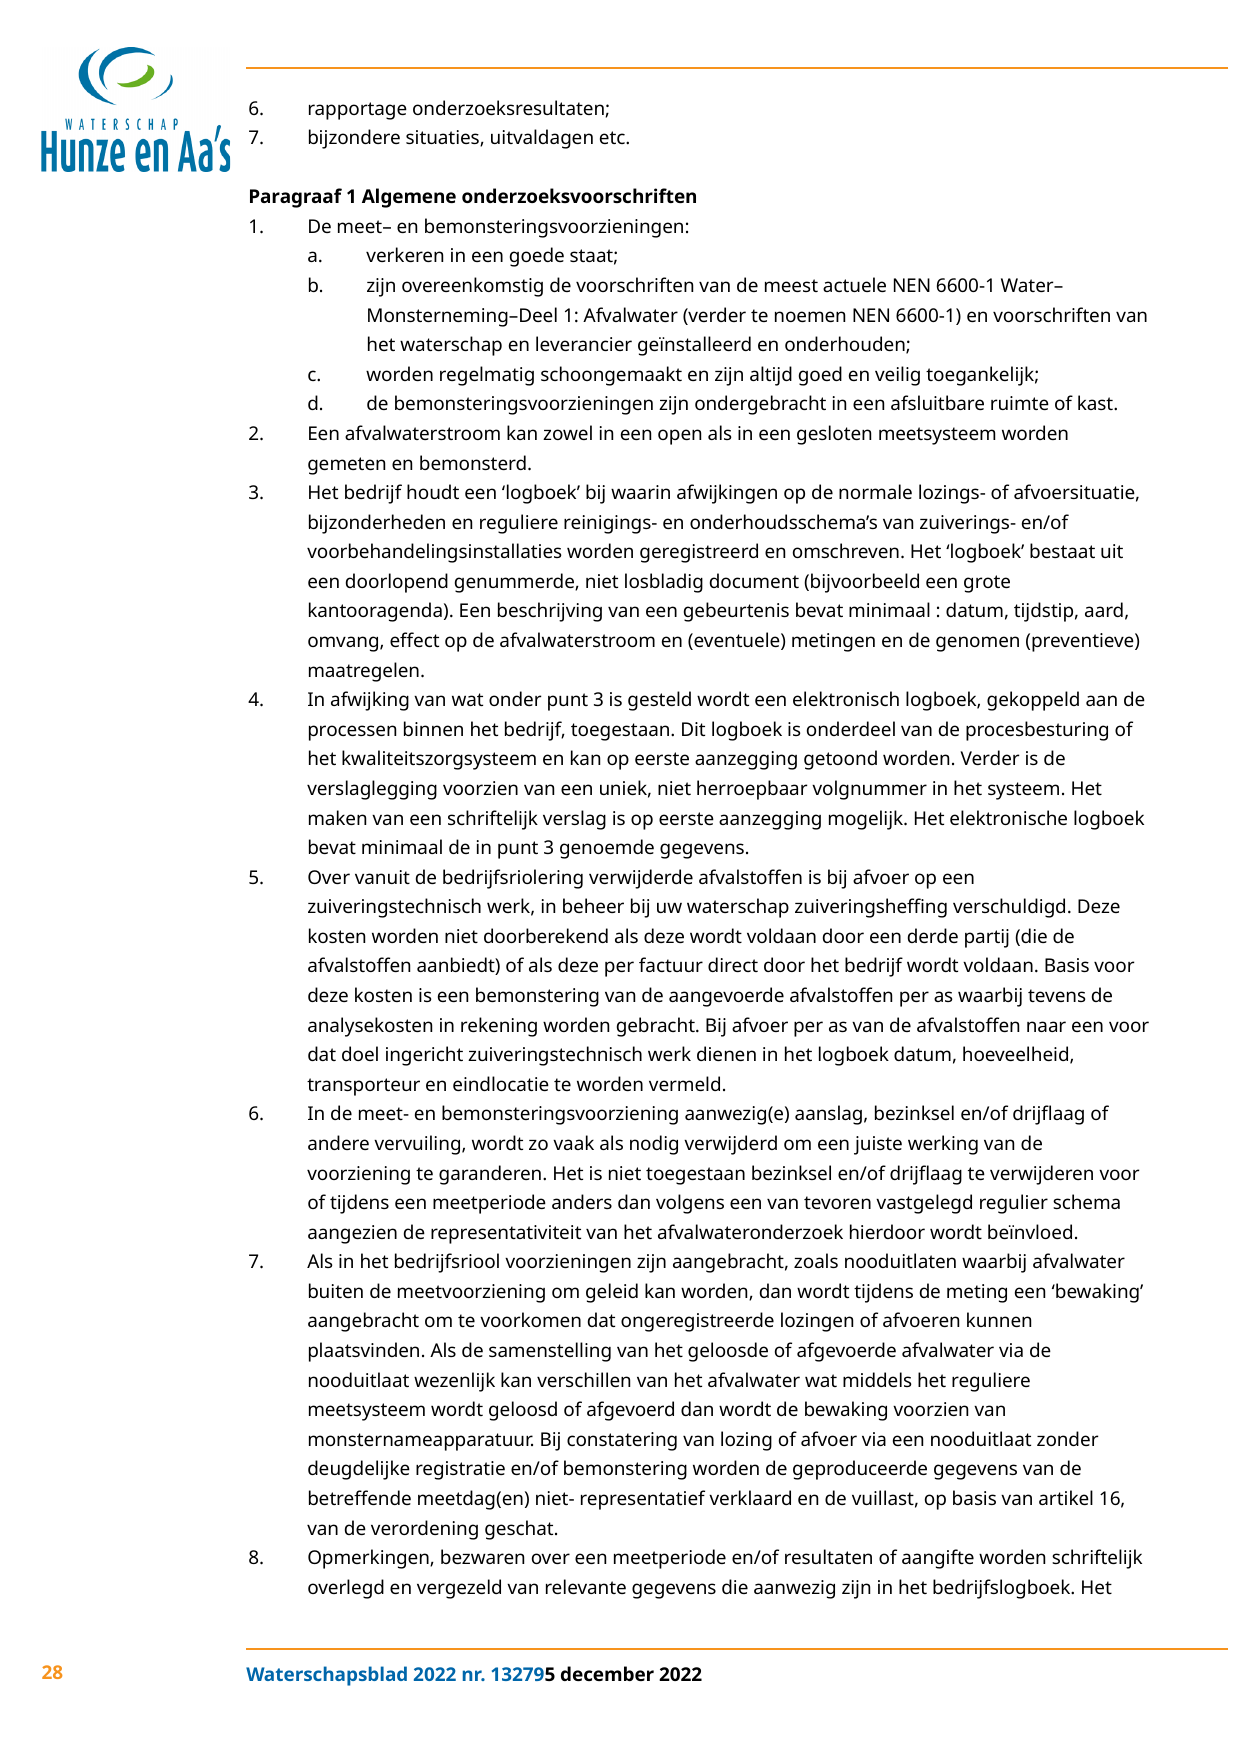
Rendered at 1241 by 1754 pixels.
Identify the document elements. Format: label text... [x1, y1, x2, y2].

text Paragraaf 1 Algemene onderzoeksvoorschriften [248, 183, 1152, 209]
list verkeren in een goede staat; [307, 243, 1152, 268]
list bijzondere situaties, uitvaldagen etc. [248, 124, 1152, 150]
list Opmerkingen, bezwaren over een meetperiode en/of resultaten of aangifte worden schriftelijk overlegd en vergezeld van relevante gegevens die aanwezig zijn in het bedrijfslogboek. Het [248, 1544, 1152, 1600]
picture [183, 163, 191, 172]
list rapportage onderzoeksresultaten; [248, 95, 1152, 121]
list Het bedrijf houdt een ‘logboek’ bij waarin afwijkingen op de normale lozings- of afvoersituatie, bijzonderheden en reguliere reinigings- en onderhoudsschema’s van zuiverings- en/of voorbehandelingsinstallaties worden geregistreerd en omschreven. Het ‘logboek’ bestaat uit een doorlopend genummerde, niet losbladig document (bijvoorbeeld een grote kantooragenda). Een beschrijving van een gebeurtenis bevat minimaal : datum, tijdstip, aard, omvang, effect op de afvalwaterstroom en (eventuele) metingen en de genomen (preventieve) maatregelen. [248, 479, 1152, 683]
picture [41, 47, 231, 172]
list Als in het bedrijfsriool voorzieningen zijn aangebracht, zoals nooduitlaten waarbij afvalwater buiten de meetvoorziening om geleid kan worden, dan wordt tijdens de meting een ‘bewaking’ aangebracht om te voorkomen dat ongeregistreerde lozingen of afvoeren kunnen plaatsvinden. Als de samenstelling van het geloosde of afgevoerde afvalwater via de nooduitlaat wezenlijk kan verschillen van het afvalwater wat middels het reguliere meetsysteem wordt geloosd of afgevoerd dan wordt de bewaking voorzien van monsternameapparatuur. Bij constatering van lozing of afvoer via een nooduitlaat zonder deugdelijke registratie en/of bemonstering worden de geproduceerde gegevens van de betreffende meetdag(en) niet- representatief verklaard en de vuillast, op basis van artikel 16, van de verordening geschat. [248, 1248, 1152, 1541]
list de bemonsteringsvoorzieningen zijn ondergebracht in een afsluitbare ruimte of kast. [307, 391, 1152, 416]
list Een afvalwaterstroom kan zowel in een open als in een gesloten meetsysteem worden gemeten en bemonsterd. [248, 420, 1152, 476]
list Over vanuit de bedrijfsriolering verwijderde afvalstoffen is bij afvoer op een zuiveringstechnisch werk, in beheer bij uw waterschap zuiveringsheffing verschuldigd. Deze kosten worden niet doorberekend als deze wordt voldaan door een derde partij (die de afvalstoffen aanbiedt) of als deze per factuur direct door het bedrijf wordt voldaan. Basis voor deze kosten is een bemonstering van de aangevoerde afvalstoffen per as waarbij tevens de analysekosten in rekening worden gebracht. Bij afvoer per as van de afvalstoffen naar een voor dat doel ingericht zuiveringstechnisch werk dienen in het logboek datum, hoeveelheid, transporteur en eindlocatie te worden vermeld. [248, 864, 1152, 1097]
list zijn overeenkomstig de voorschriften van de meest actuele NEN 6600-1 Water–Monsterneming–Deel 1: Afvalwater (verder te noemen NEN 6600-1) en voorschriften van het waterschap en leverancier geïnstalleerd en onderhouden; [307, 272, 1152, 357]
list In de meet- en bemonsteringsvoorziening aanwezig(e) aanslag, bezinksel en/of drijflaag of andere vervuiling, wordt zo vaak als nodig verwijderd om een juiste werking van de voorziening te garanderen. Het is niet toegestaan bezinksel en/of drijflaag te verwijderen voor of tijdens een meetperiode anders dan volgens een van tevoren vastgelegd regulier schema aangezien de representativiteit van het afvalwateronderzoek hierdoor wordt beïnvloed. [248, 1101, 1152, 1245]
picture [226, 145, 231, 156]
list De meet– en bemonsteringsvoorzieningen: [248, 213, 1152, 239]
list In afwijking van wat onder punt 3 is gesteld wordt een elektronisch logboek, gekoppeld aan de processen binnen het bedrijf, toegestaan. Dit logboek is onderdeel van de procesbesturing of het kwaliteitszorgsysteem en kan op eerste aanzegging getoond worden. Verder is de verslaglegging voorzien van een uniek, niet herroepbaar volgnummer in het systeem. Het maken van een schriftelijk verslag is op eerste aanzegging mogelijk. Het elektronische logboek bevat minimaal de in punt 3 genoemde gegevens. [248, 686, 1152, 860]
list worden regelmatig schoongemaakt en zijn altijd goed en veilig toegankelijk; [307, 361, 1152, 387]
picture [47, 154, 51, 172]
